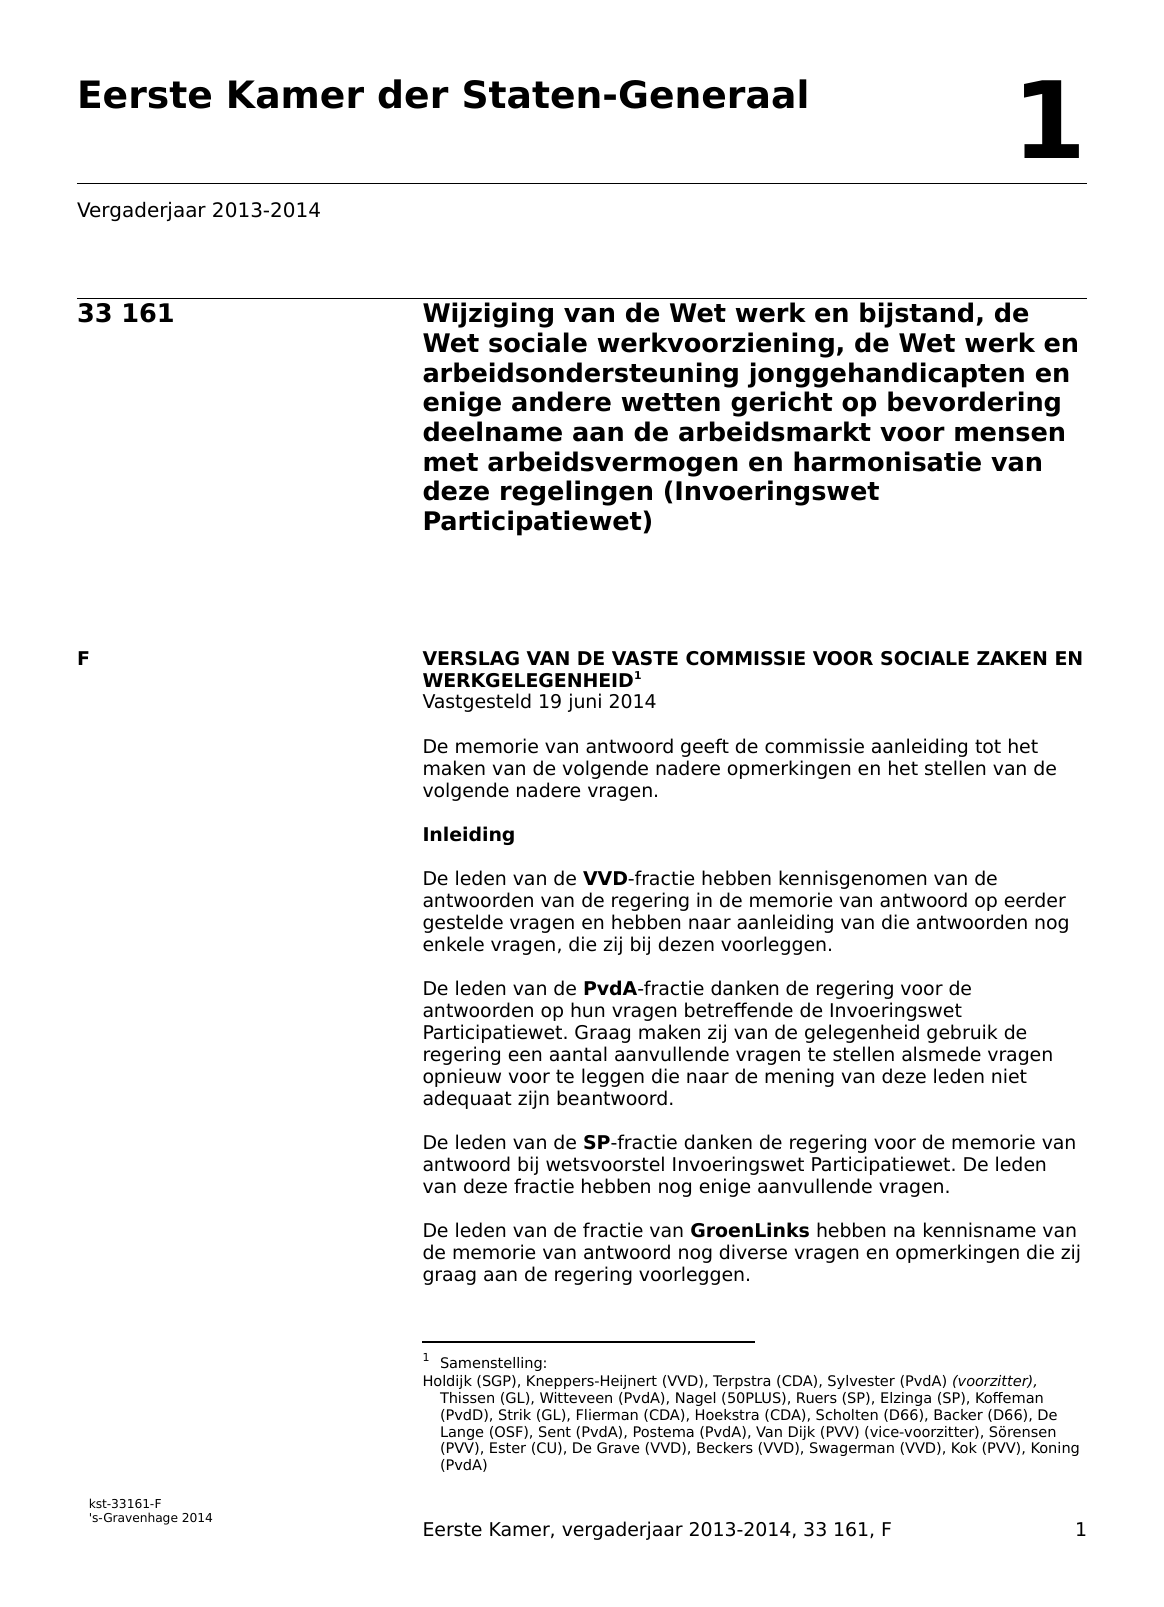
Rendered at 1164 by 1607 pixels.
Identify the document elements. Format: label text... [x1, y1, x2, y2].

text Vastgesteld 19 juni 2014 [422, 691, 1087, 713]
text De leden van de SP-fractie danken de regering voor de memorie van antwoord bij wetsvoorstel Invoeringswet Participatiewet. De leden van deze fractie hebben nog enige aanvullende vragen. [422, 1132, 1087, 1198]
text Holdijk (SGP), Kneppers-Heijnert (VVD), Terpstra (CDA), Sylvester (PvdA) (voorzitter), Thissen (GL), Witteveen (PvdA), Nagel (50PLUS), Ruers (SP), Elzinga (SP), Koffeman (PvdD), Strik (GL), Flierman (CDA), Hoekstra (CDA), Scholten (D66), Backer (D66), De Lange (OSF), Sent (PvdA), Postema (PvdA), Van Dijk (PVV) (vice-voorzitter), Sörensen (PVV), Ester (CU), De Grave (VVD), Beckers (VVD), Swagerman (VVD), Kok (PVV), Koning (PvdA) [422, 1373, 1087, 1474]
text De leden van de VVD-fractie hebben kennisgenomen van de antwoorden van de regering in de memorie van antwoord op eerder gestelde vragen en hebben naar aanleiding van die antwoorden nog enkele vragen, die zij bij dezen voorleggen. [422, 868, 1087, 956]
subtitle F VERSLAG VAN DE VASTE COMMISSIE VOOR SOCIALE ZAKEN EN WERKGELEGENHEID [77, 647, 1087, 691]
text De leden van de fractie van GroenLinks hebben na kennisname van de memorie van antwoord nog diverse vragen en opmerkingen die zij graag aan de regering voorleggen. [422, 1220, 1087, 1286]
text De leden van de PvdA-fractie danken de regering voor de antwoorden op hun vragen betreffende de Invoeringswet Participatiewet. Graag maken zij van de gelegenheid gebruik de regering een aantal aanvullende vragen te stellen alsmede vragen opnieuw voor te leggen die naar de mening van deze leden niet adequaat zijn beantwoord. [422, 978, 1087, 1110]
text 's-Gravenhage 2014 [88, 1511, 323, 1525]
table_cell Vergaderjaar 2013-2014 [77, 184, 1087, 298]
subtitle 33 161 Wijziging van de Wet werk en bijstand, de Wet sociale werkvoorziening, de Wet werk en arbeidsondersteuning jonggehandicapten en enige andere wetten gericht op bevordering deelname aan de arbeidsmarkt voor mensen met arbeidsvermogen en harmonisatie van deze regelingen (Invoeringswet Participatiewet) [77, 299, 1087, 536]
subtitle Inleiding [422, 824, 1087, 846]
table_header 1 [886, 59, 1087, 183]
text Samenstelling: [422, 1351, 1087, 1373]
text De memorie van antwoord geeft de commissie aanleiding tot het maken van de volgende nadere opmerkingen en het stellen van de volgende nadere vragen. [422, 736, 1087, 802]
table_header Eerste Kamer der Staten-Generaal [77, 59, 886, 183]
text kst-33161-F [88, 1497, 323, 1511]
